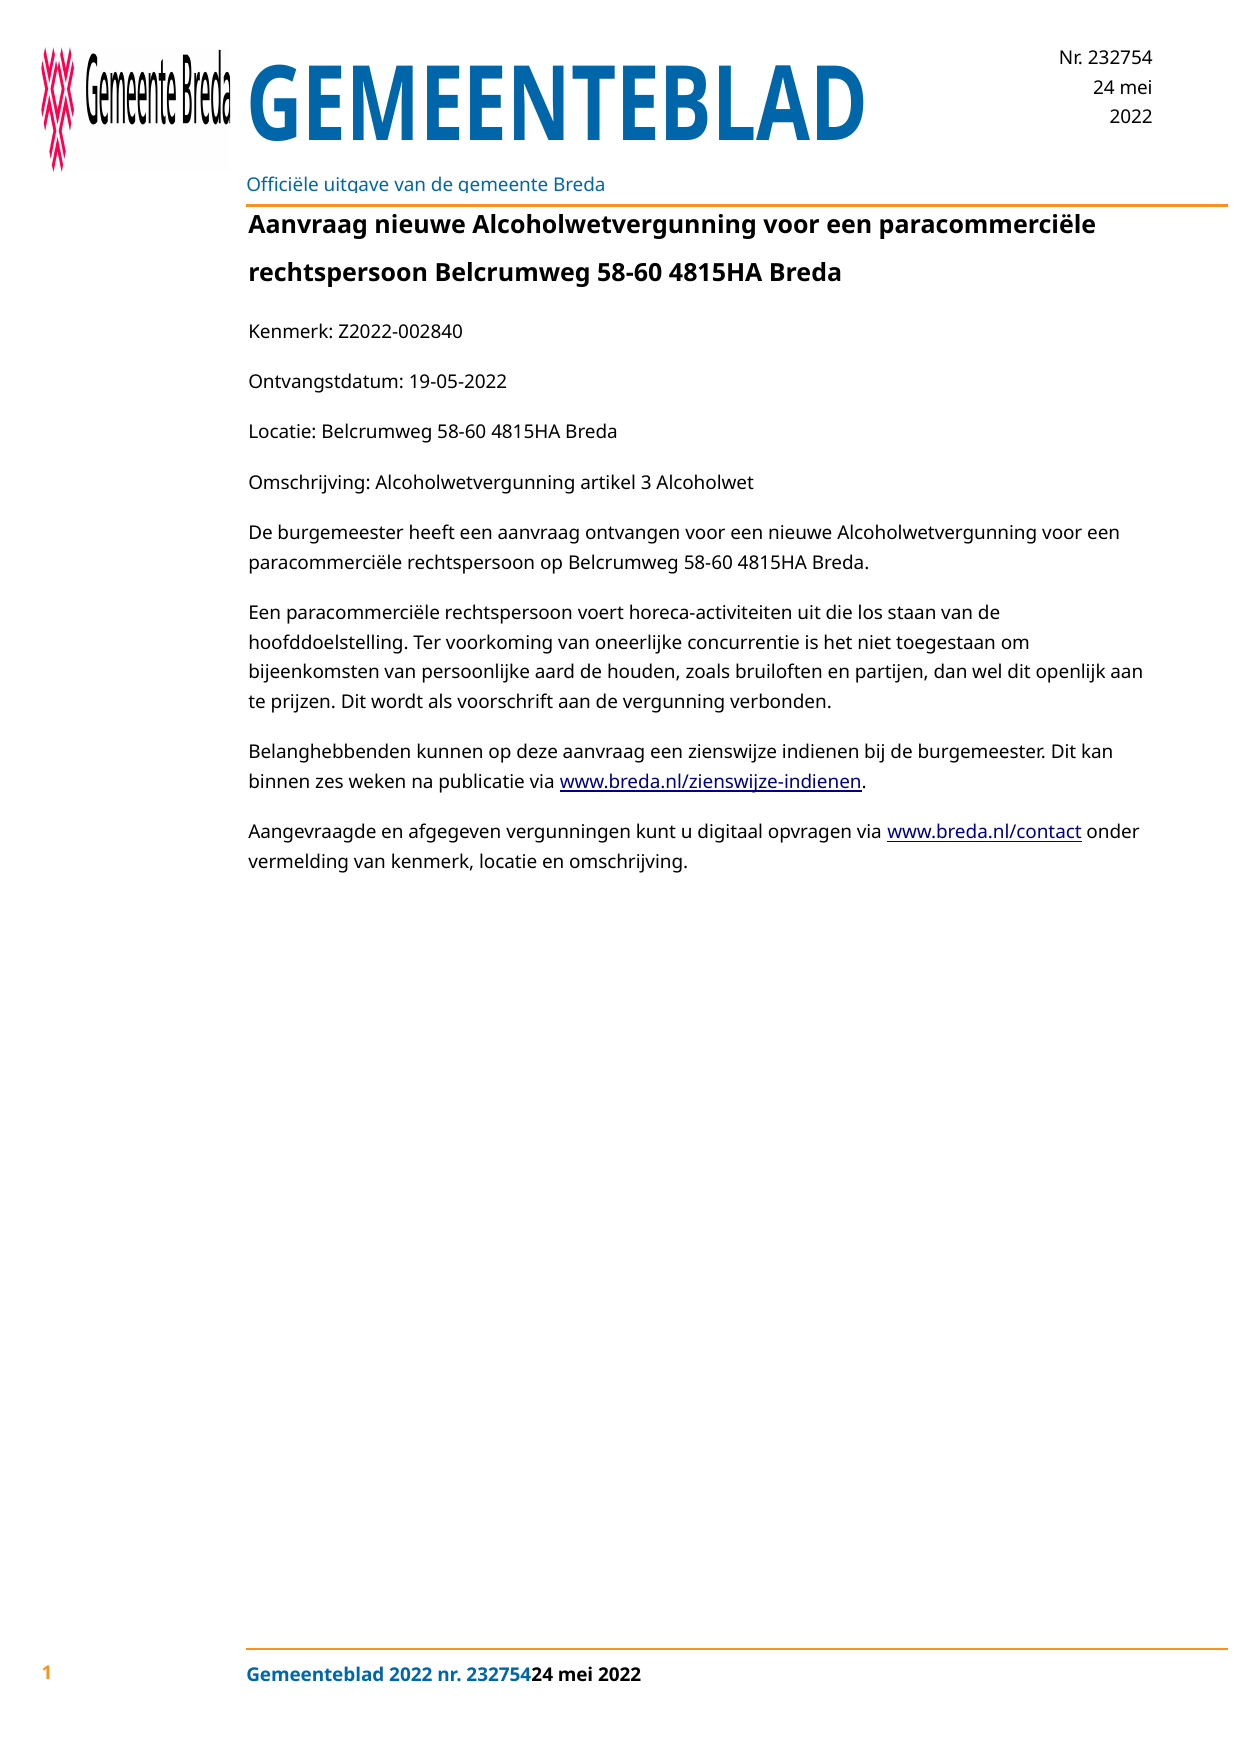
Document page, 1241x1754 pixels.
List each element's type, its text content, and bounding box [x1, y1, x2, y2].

text Omschrijving: Alcoholwetvergunning artikel 3 Alcoholwet [248, 469, 1152, 495]
text Belanghebbenden kunnen op deze aanvraag een zienswijze indienen bij de burgemeester. Dit kan binnen zes weken na publicatie via www.breda.nl/zienswijze-indienen. [248, 739, 1152, 794]
text Een paracommerciële rechtspersoon voert horeca-activiteiten uit die los staan van de hoofddoelstelling. Ter voorkoming van oneerlijke concurrentie is het niet toegestaan om bijeenkomsten van persoonlijke aard de houden, zoals bruiloften en partijen, dan wel dit openlijk aan te prijzen. Dit wordt als voorschrift aan de vergunning verbonden. [248, 599, 1152, 714]
text Aangevraagde en afgegeven vergunningen kunt u digitaal opvragen via www.breda.nl/contact onder vermelding van kenmerk, locatie en omschrijving. [248, 819, 1152, 874]
text Locatie: Belcrumweg 58-60 4815HA Breda [248, 419, 1152, 444]
text Kenmerk: Z2022-002840 [248, 318, 1152, 344]
text Ontvangstdatum: 19-05-2022 [248, 368, 1152, 394]
text Aanvraag nieuwe Alcoholwetvergunning voor een paracommerciële rechtspersoon Belcrumweg 58-60 4815HA Breda [248, 207, 1152, 288]
text De burgemeester heeft een aanvraag ontvangen voor een nieuwe Alcoholwetvergunning voor een paracommerciële rechtspersoon op Belcrumweg 58-60 4815HA Breda. [248, 519, 1152, 575]
picture [41, 47, 231, 172]
